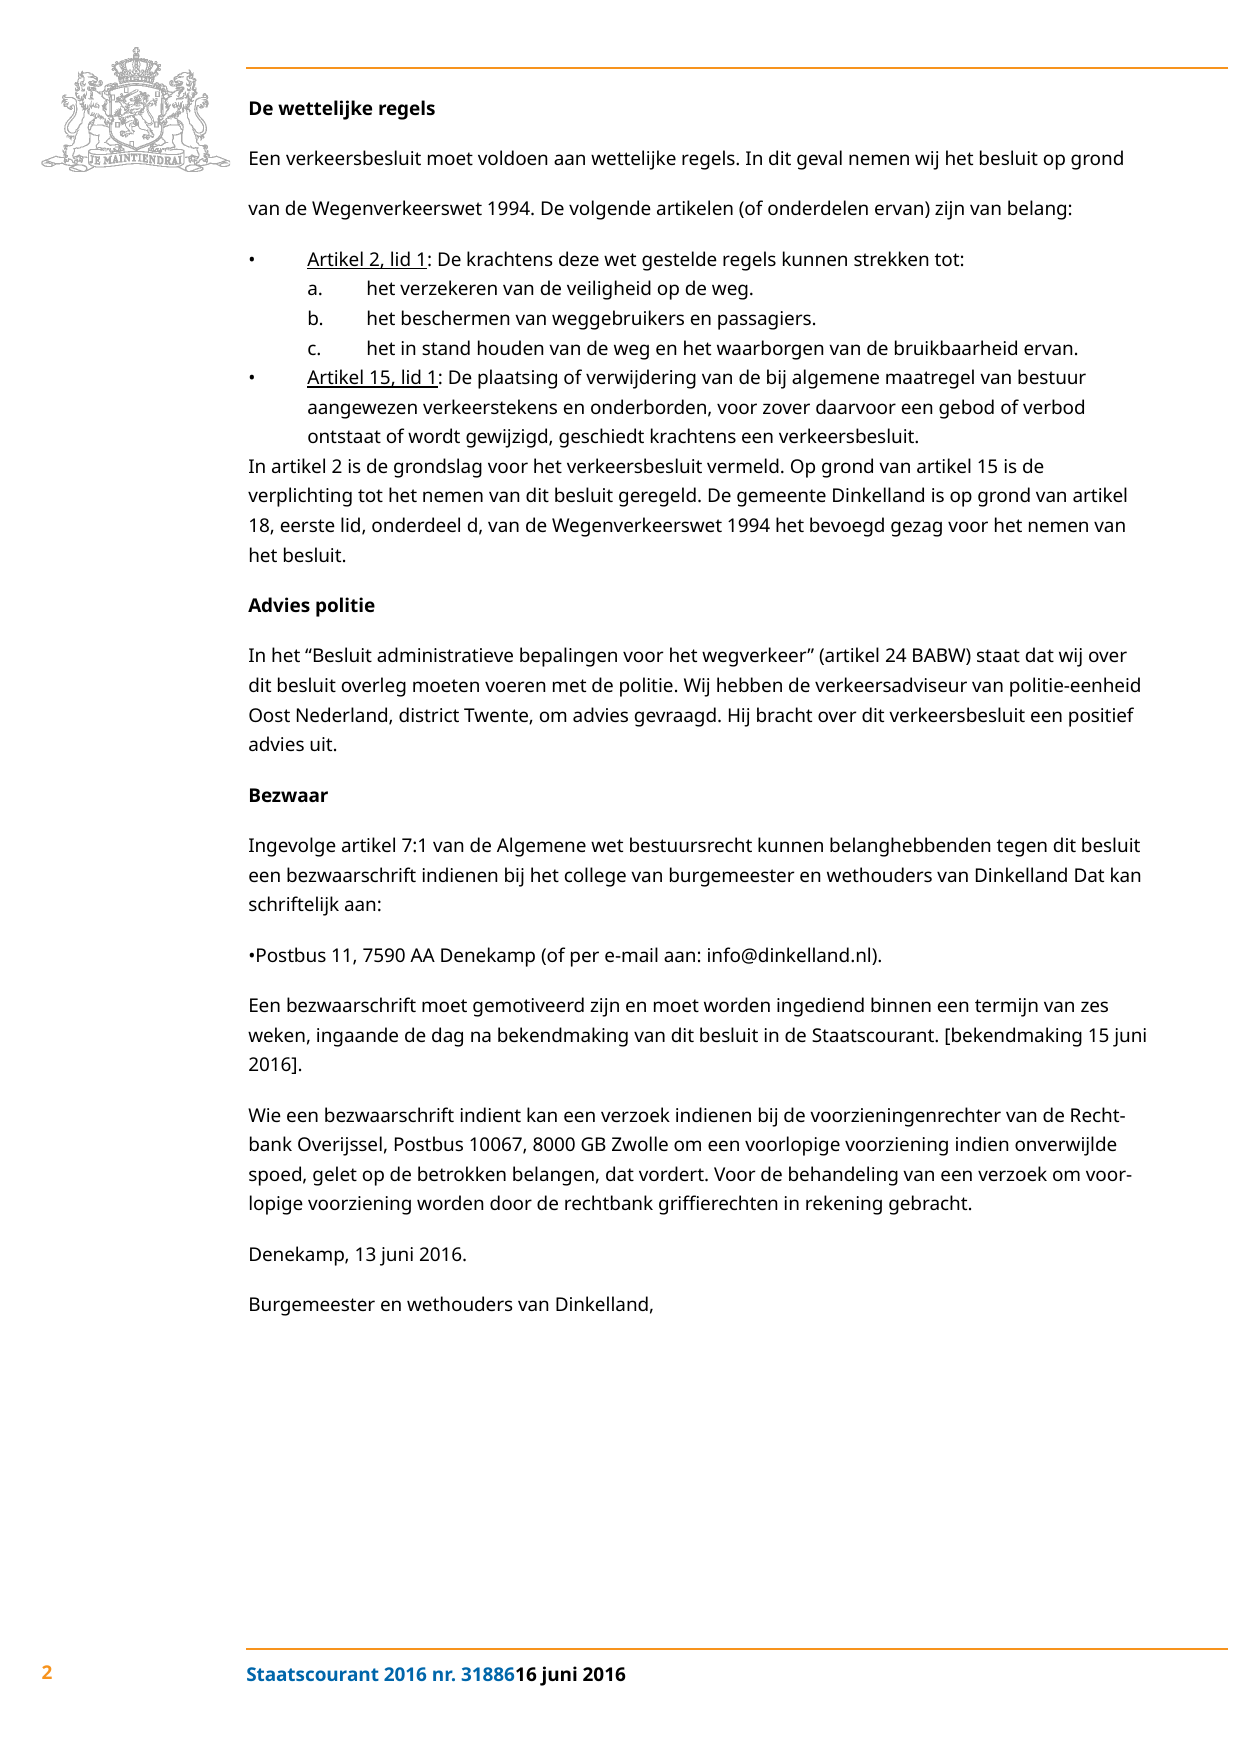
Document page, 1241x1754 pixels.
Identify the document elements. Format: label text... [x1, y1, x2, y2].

list het beschermen van weggebruikers en passagiers. [307, 305, 1152, 331]
list het verzekeren van de veiligheid op de weg. [307, 276, 1152, 301]
text De wettelijke regels [248, 95, 1152, 121]
text Wie een bezwaarschrift indient kan een verzoek indienen bij de voorzieningenrechter van de Recht-bank Overijssel, Postbus 10067, 8000 GB Zwolle om een voorlopige voorziening indien onverwijlde spoed, gelet op de betrokken belangen, dat vordert. Voor de behandeling van een verzoek om voor-lopige voorziening worden door de rechtbank griffierechten in rekening gebracht. [248, 1102, 1152, 1216]
text Denekamp, 13 juni 2016. [248, 1241, 1152, 1267]
picture [41, 47, 231, 172]
text In artikel 2 is de grondslag voor het verkeersbesluit vermeld. Op grond van artikel 15 is de verplichting tot het nemen van dit besluit geregeld. De gemeente Dinkelland is op grond van artikel 18, eerste lid, onderdeel d, van de Wegenverkeerswet 1994 het bevoegd gezag voor het nemen van het besluit. [248, 453, 1152, 568]
text Ingevolge artikel 7:1 van de Algemene wet bestuursrecht kunnen belanghebbenden tegen dit besluit een bezwaarschrift indienen bij het college van burgemeester en wethouders van Dinkelland Dat kan schriftelijk aan: [248, 832, 1152, 917]
text Een bezwaarschrift moet gemotiveerd zijn en moet worden ingediend binnen een termijn van zes weken, ingaande de dag na bekendmaking van dit besluit in de Staatscourant. [bekendmaking 15 juni 2016]. [248, 992, 1152, 1077]
text •Postbus 11, 7590 AA Denekamp (of per e-mail aan: info@dinkelland.nl). [248, 942, 1152, 968]
text Een verkeersbesluit moet voldoen aan wettelijke regels. In dit geval nemen wij het besluit op grond [248, 145, 1152, 171]
text Bezwaar [248, 782, 1152, 808]
list Artikel 2, lid 1: De krachtens deze wet gestelde regels kunnen strekken tot: [248, 246, 1152, 272]
text Burgemeester en wethouders van Dinkelland, [248, 1291, 1152, 1317]
text van de Wegenverkeerswet 1994. De volgende artikelen (of onderdelen ervan) zijn van belang: [248, 196, 1152, 221]
text Advies politie [248, 592, 1152, 618]
list het in stand houden van de weg en het waarborgen van de bruikbaarheid ervan. [307, 335, 1152, 361]
list Artikel 15, lid 1: De plaatsing of verwijdering van de bij algemene maatregel van bestuur aangewezen verkeerstekens en onderborden, voor zover daarvoor een gebod of verbod ontstaat of wordt gewijzigd, geschiedt krachtens een verkeersbesluit. [248, 364, 1152, 449]
text In het “Besluit administratieve bepalingen voor het wegverkeer” (artikel 24 BABW) staat dat wij over dit besluit overleg moeten voeren met de politie. Wij hebben de verkeersadviseur van politie-eenheid Oost Nederland, district Twente, om advies gevraagd. Hij bracht over dit verkeersbesluit een positief advies uit. [248, 643, 1152, 757]
